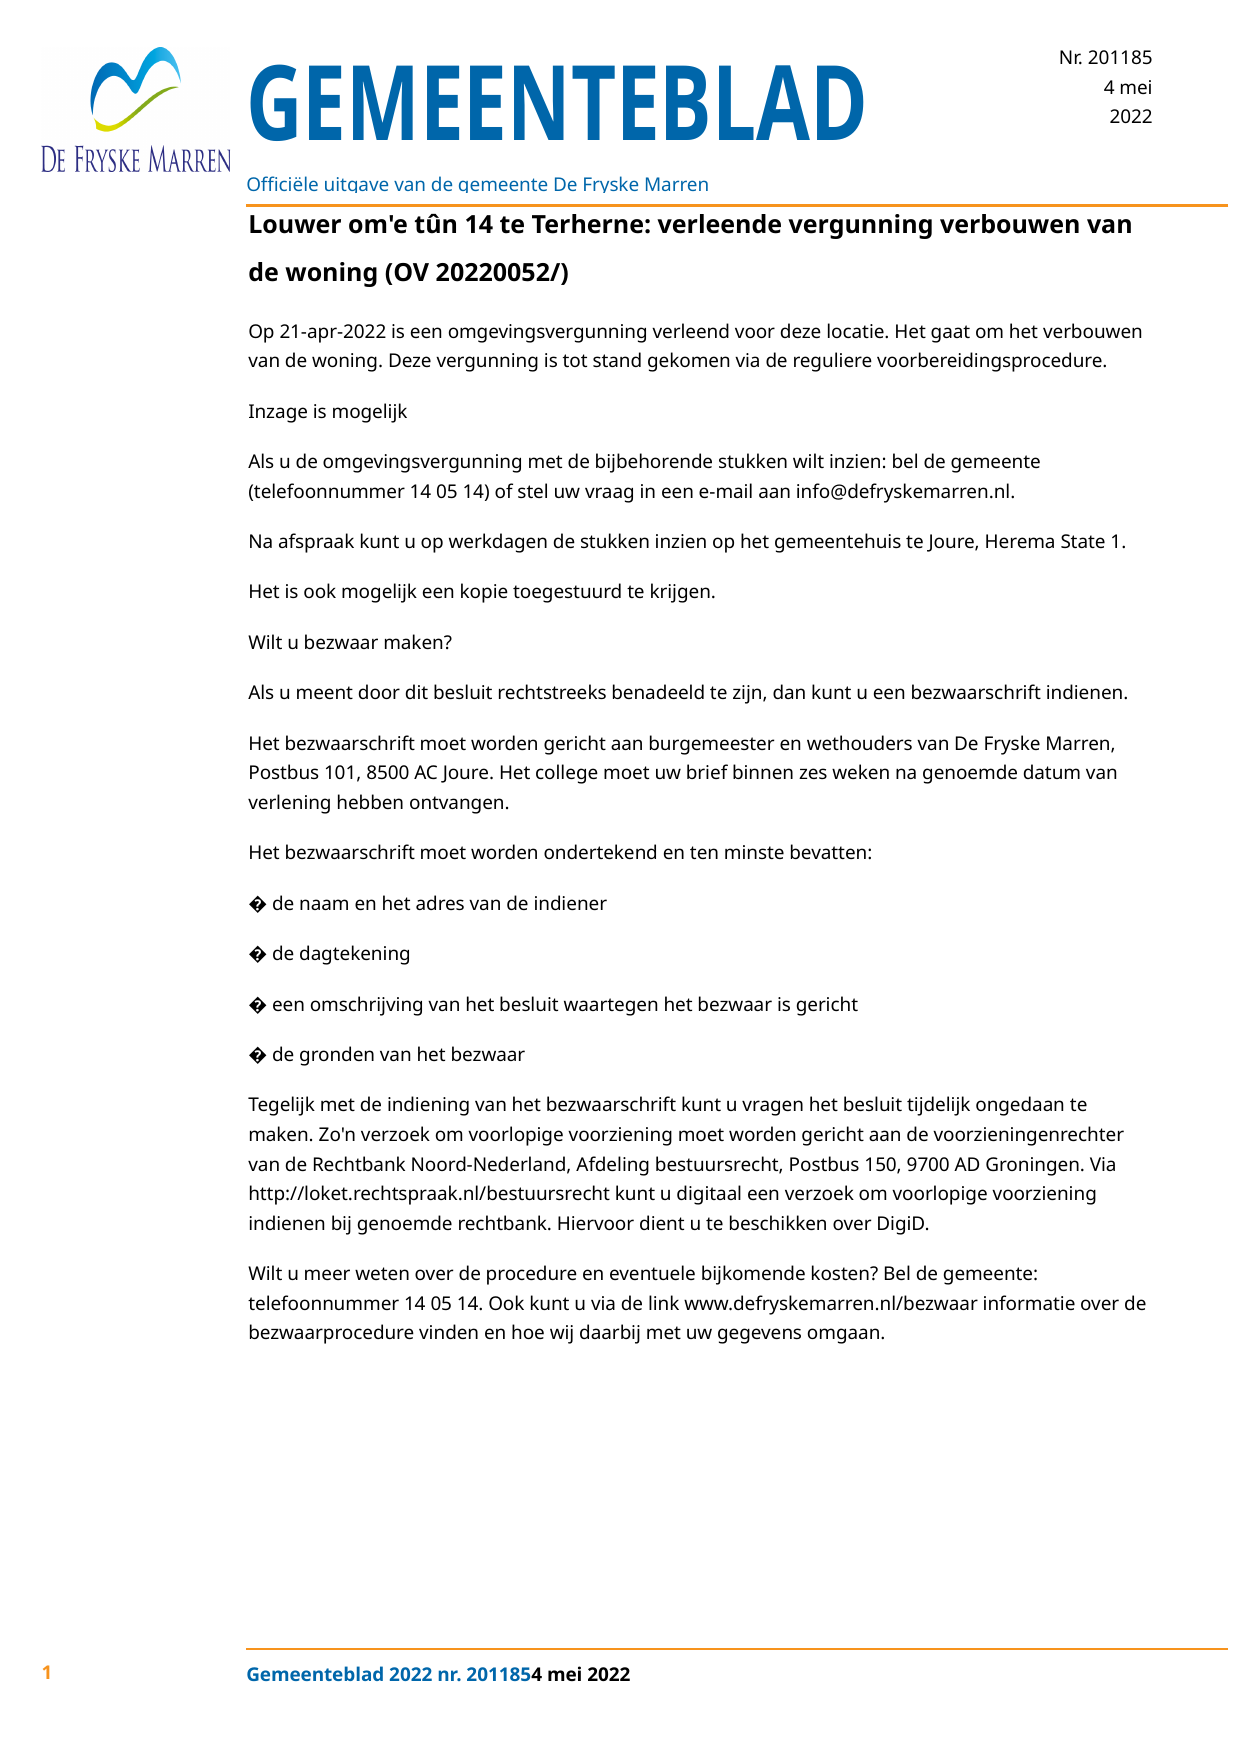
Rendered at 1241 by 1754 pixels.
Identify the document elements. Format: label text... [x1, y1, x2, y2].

text Wilt u bezwaar maken? [248, 629, 1152, 655]
text Als u de omgevingsvergunning met de bijbehorende stukken wilt inzien: bel de gemeente (telefoonnummer 14 05 14) of stel uw vraag in een e-mail aan info@defryskemarren.nl. [248, 448, 1152, 504]
text � de dagtekening [248, 940, 1152, 966]
text Wilt u meer weten over de procedure en eventuele bijkomende kosten? Bel de gemeente: telefoonnummer 14 05 14. Ook kunt u via de link www.defryskemarren.nl/bezwaar informatie over de bezwaarprocedure vinden en hoe wij daarbij met uw gegevens omgaan. [248, 1260, 1152, 1345]
text Op 21-apr-2022 is een omgevingsvergunning verleend voor deze locatie. Het gaat om het verbouwen van de woning. Deze vergunning is tot stand gekomen via de reguliere voorbereidingsprocedure. [248, 318, 1152, 373]
text Tegelijk met de indiening van het bezwaarschrift kunt u vragen het besluit tijdelijk ongedaan te maken. Zo'n verzoek om voorlopige voorziening moet worden gericht aan de voorzieningenrechter van de Rechtbank Noord-Nederland, Afdeling bestuursrecht, Postbus 150, 9700 AD Groningen. Via http://loket.rechtspraak.nl/bestuursrecht kunt u digitaal een verzoek om voorlopige voorziening indienen bij genoemde rechtbank. Hiervoor dient u te beschikken over DigiD. [248, 1092, 1152, 1236]
text � de gronden van het bezwaar [248, 1041, 1152, 1067]
text Als u meent door dit besluit rechtstreeks benadeeld te zijn, dan kunt u een bezwaarschrift indienen. [248, 679, 1152, 705]
picture [41, 47, 231, 172]
text Het is ook mogelijk een kopie toegestuurd te krijgen. [248, 579, 1152, 604]
text Inzage is mogelijk [248, 398, 1152, 424]
text Na afspraak kunt u op werkdagen de stukken inzien op het gemeentehuis te Joure, Herema State 1. [248, 528, 1152, 554]
text Het bezwaarschrift moet worden gericht aan burgemeester en wethouders van De Fryske Marren, Postbus 101, 8500 AC Joure. Het college moet uw brief binnen zes weken na genoemde datum van verlening hebben ontvangen. [248, 730, 1152, 815]
text Louwer om'e tûn 14 te Terherne: verleende vergunning verbouwen van de woning (OV 20220052/) [248, 207, 1152, 288]
text � de naam en het adres van de indiener [248, 890, 1152, 916]
text Het bezwaarschrift moet worden ondertekend en ten minste bevatten: [248, 839, 1152, 865]
text � een omschrijving van het besluit waartegen het bezwaar is gericht [248, 991, 1152, 1017]
